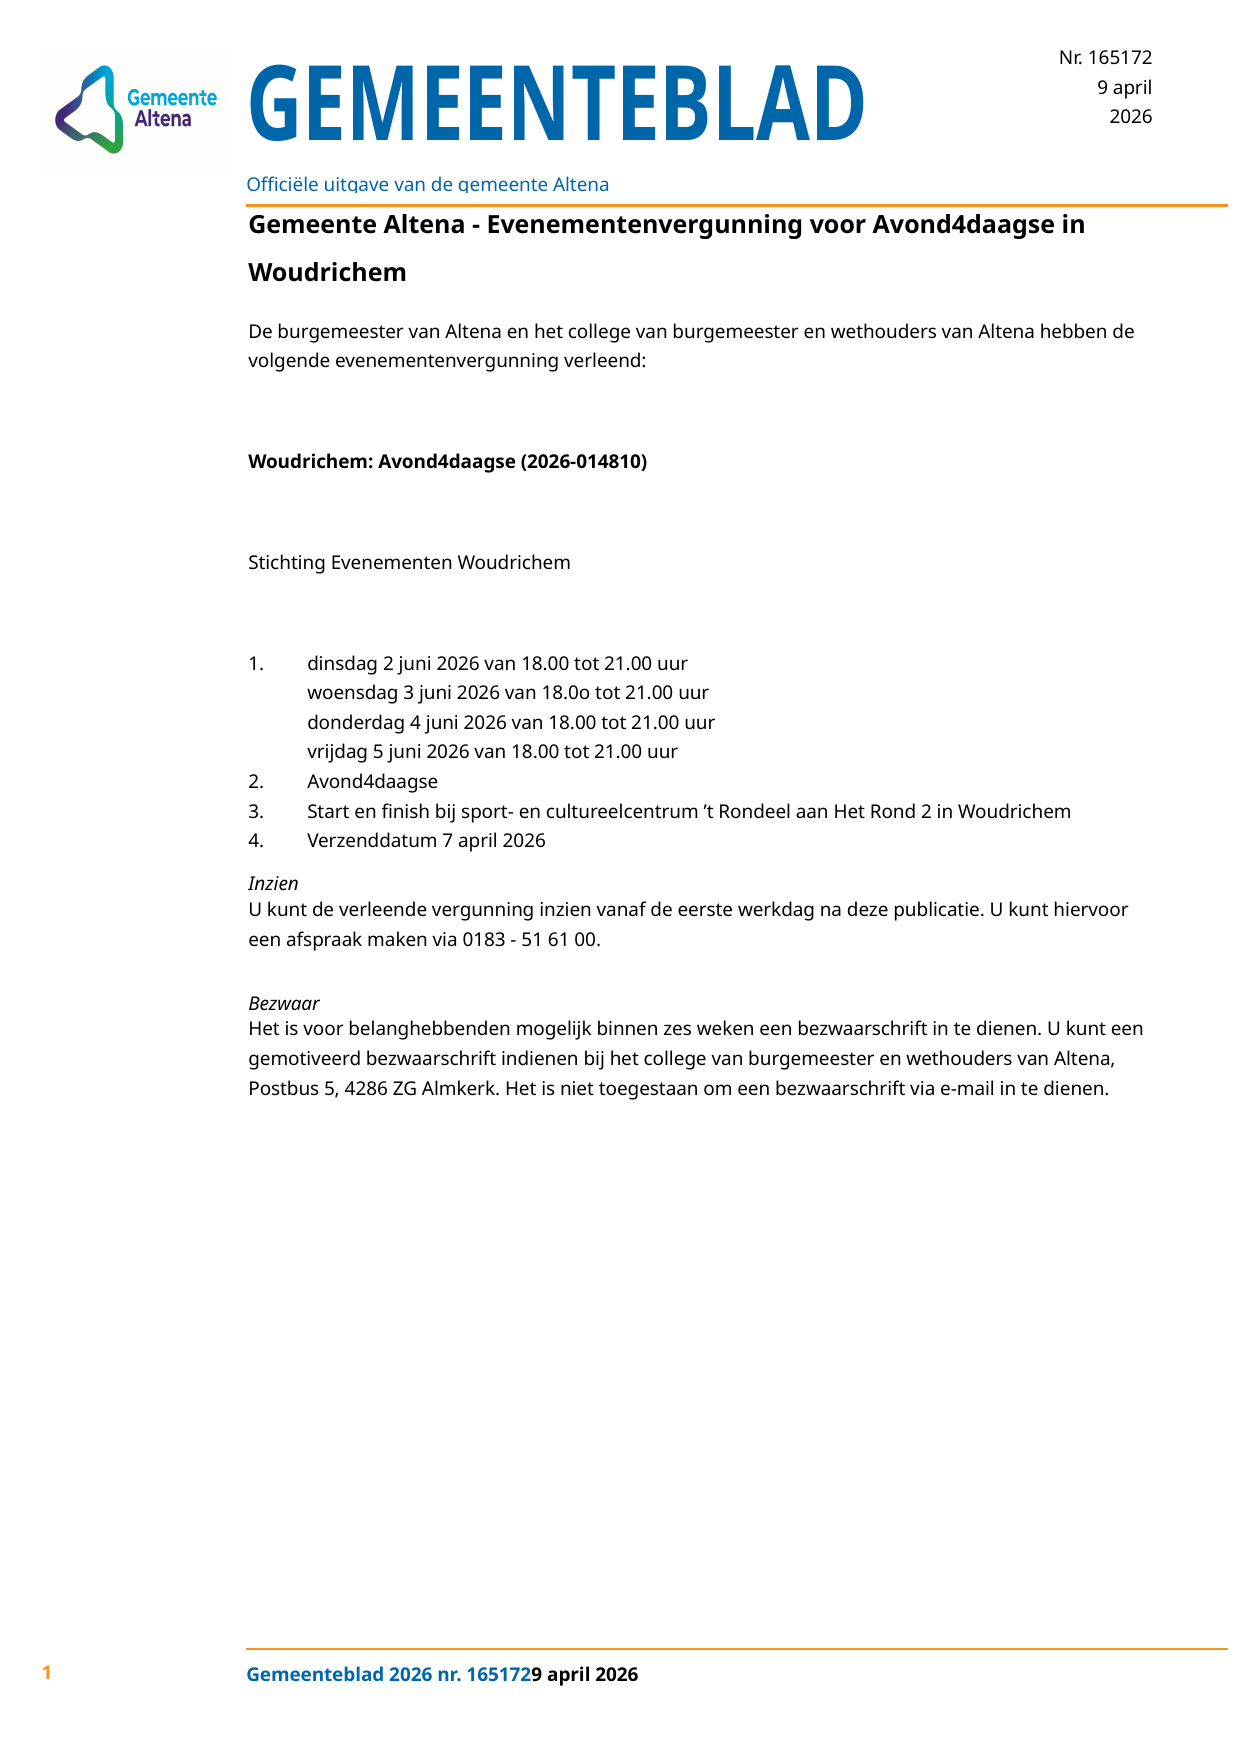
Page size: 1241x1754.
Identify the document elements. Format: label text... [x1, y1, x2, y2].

list donderdag 4 juni 2026 van 18.00 tot 21.00 uur [248, 709, 1152, 735]
list woensdag 3 juni 2026 van 18.0o tot 21.00 uur [248, 679, 1152, 705]
text Inzien [248, 871, 1152, 896]
text Woudrichem: Avond4daagse (2026-014810) [248, 448, 1152, 474]
text U kunt de verleende vergunning inzien vanaf de eerste werkdag na deze publicatie. U kunt hiervoor een afspraak maken via 0183 - 51 61 00. [248, 896, 1152, 952]
list Verzenddatum 7 april 2026 [248, 827, 1152, 853]
list Start en finish bij sport- en cultureelcentrum ’t Rondeel aan Het Rond 2 in Woudrichem [248, 798, 1152, 824]
text Bezwaar [248, 990, 1152, 1016]
text Het is voor belanghebbenden mogelijk binnen zes weken een bezwaarschrift in te dienen. U kunt een gemotiveerd bezwaarschrift indienen bij het college van burgemeester en wethouders van Altena, Postbus 5, 4286 ZG Almkerk. Het is niet toegestaan om een bezwaarschrift via e-mail in te dienen. [248, 1016, 1152, 1101]
text Gemeente Altena - Evenementenvergunning voor Avond4daagse in Woudrichem [248, 207, 1152, 288]
text De burgemeester van Altena en het college van burgemeester en wethouders van Altena hebben de volgende evenementenvergunning verleend: [248, 318, 1152, 373]
list Avond4daagse [248, 768, 1152, 794]
list dinsdag 2 juni 2026 van 18.00 tot 21.00 uur [248, 650, 1152, 676]
picture [41, 47, 231, 172]
list vrijdag 5 juni 2026 van 18.00 tot 21.00 uur [248, 739, 1152, 764]
text Stichting Evenementen Woudrichem [248, 549, 1152, 575]
